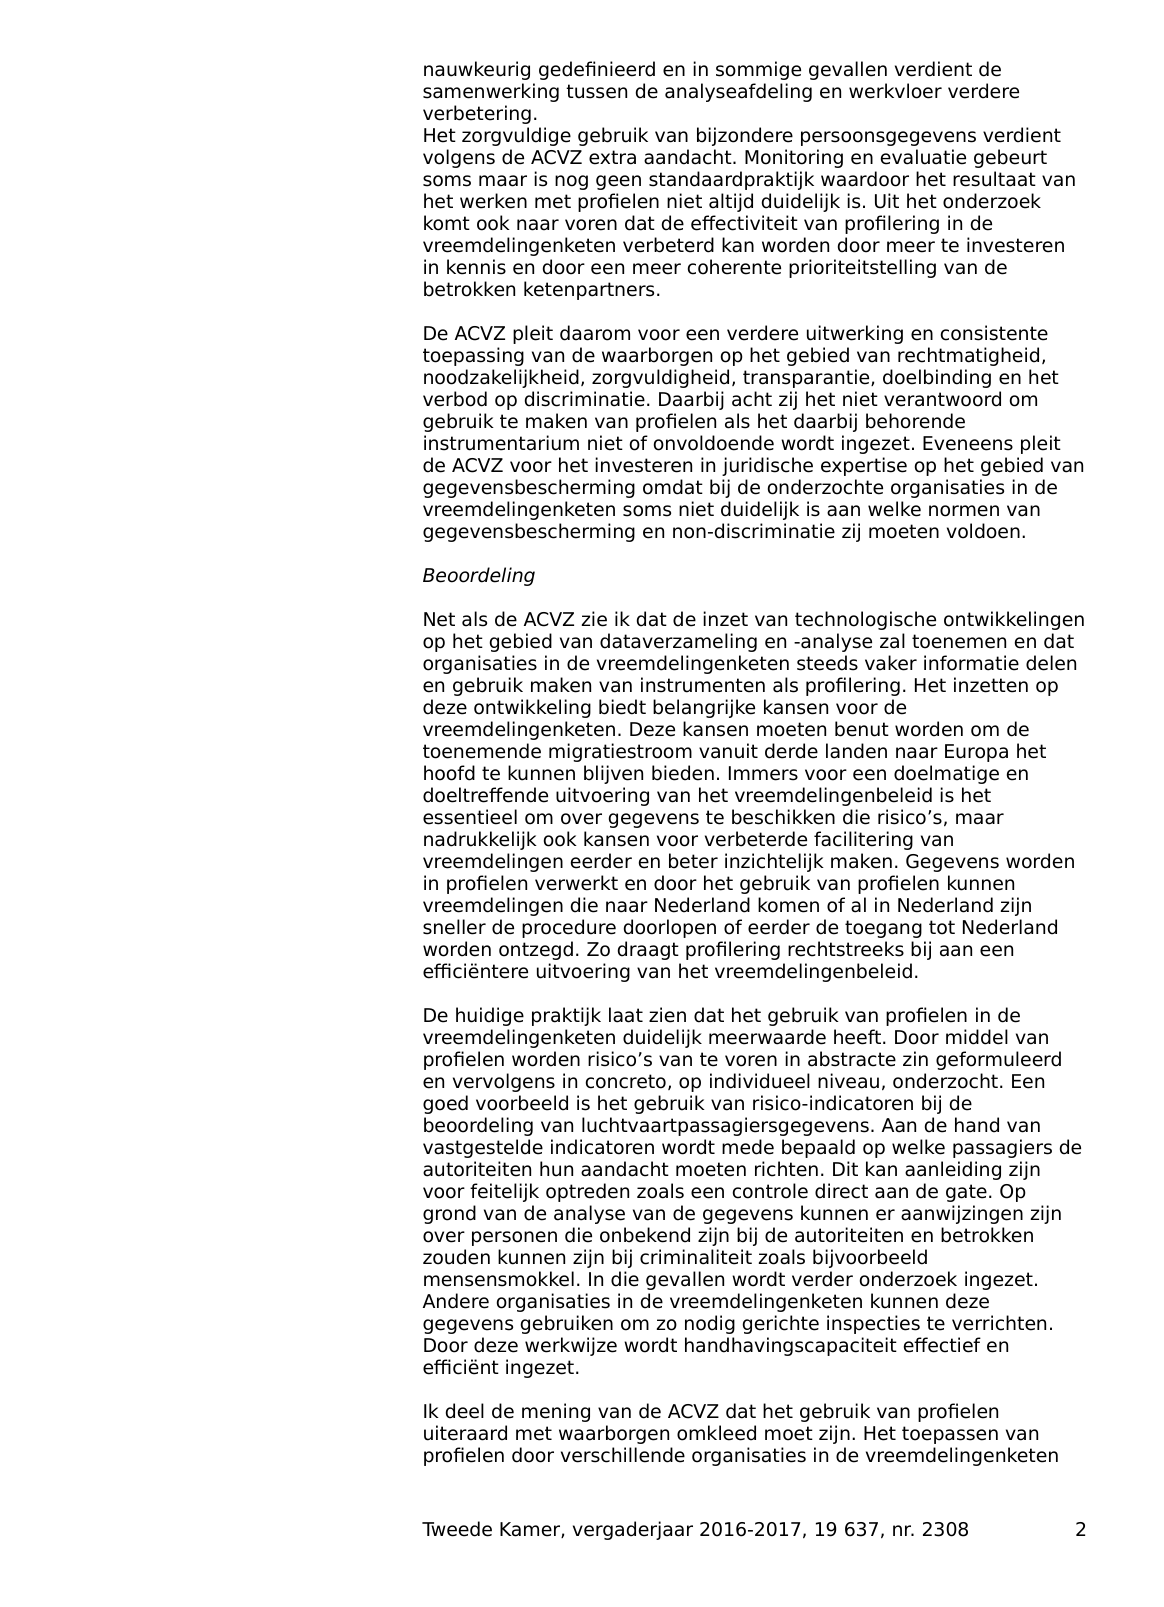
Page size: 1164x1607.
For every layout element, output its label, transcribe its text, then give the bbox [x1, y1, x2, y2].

text Het zorgvuldige gebruik van bijzondere persoonsgegevens verdient volgens de ACVZ extra aandacht. Monitoring en evaluatie gebeurt soms maar is nog geen standaardpraktijk waardoor het resultaat van het werken met profielen niet altijd duidelijk is. Uit het onderzoek komt ook naar voren dat de effectiviteit van profilering in de vreemdelingenketen verbeterd kan worden door meer te investeren in kennis en door een meer coherente prioriteitstelling van de betrokken ketenpartners. [422, 125, 1087, 301]
subtitle Beoordeling [422, 565, 1087, 587]
text nauwkeurig gedefinieerd en in sommige gevallen verdient de samenwerking tussen de analyseafdeling en werkvloer verdere verbetering. [422, 59, 1087, 125]
text Net als de ACVZ zie ik dat de inzet van technologische ontwikkelingen op het gebied van dataverzameling en -analyse zal toenemen en dat organisaties in de vreemdelingenketen steeds vaker informatie delen en gebruik maken van instrumenten als profilering. Het inzetten op deze ontwikkeling biedt belangrijke kansen voor de vreemdelingenketen. Deze kansen moeten benut worden om de toenemende migratiestroom vanuit derde landen naar Europa het hoofd te kunnen blijven bieden. Immers voor een doelmatige en doeltreffende uitvoering van het vreemdelingenbeleid is het essentieel om over gegevens te beschikken die risico’s, maar nadrukkelijk ook kansen voor verbeterde facilitering van vreemdelingen eerder en beter inzichtelijk maken. Gegevens worden in profielen verwerkt en door het gebruik van profielen kunnen vreemdelingen die naar Nederland komen of al in Nederland zijn sneller de procedure doorlopen of eerder de toegang tot Nederland worden ontzegd. Zo draagt profilering rechtstreeks bij aan een efficiëntere uitvoering van het vreemdelingenbeleid. [422, 609, 1087, 983]
text Ik deel de mening van de ACVZ dat het gebruik van profielen uiteraard met waarborgen omkleed moet zijn. Het toepassen van profielen door verschillende organisaties in de vreemdelingenketen [422, 1401, 1087, 1467]
text De huidige praktijk laat zien dat het gebruik van profielen in de vreemdelingenketen duidelijk meerwaarde heeft. Door middel van profielen worden risico’s van te voren in abstracte zin geformuleerd en vervolgens in concreto, op individueel niveau, onderzocht. Een goed voorbeeld is het gebruik van risico-indicatoren bij de beoordeling van luchtvaartpassagiersgegevens. Aan de hand van vastgestelde indicatoren wordt mede bepaald op welke passagiers de autoriteiten hun aandacht moeten richten. Dit kan aanleiding zijn voor feitelijk optreden zoals een controle direct aan de gate. Op grond van de analyse van de gegevens kunnen er aanwijzingen zijn over personen die onbekend zijn bij de autoriteiten en betrokken zouden kunnen zijn bij criminaliteit zoals bijvoorbeeld mensensmokkel. In die gevallen wordt verder onderzoek ingezet. Andere organisaties in de vreemdelingenketen kunnen deze gegevens gebruiken om zo nodig gerichte inspecties te verrichten. Door deze werkwijze wordt handhavingscapaciteit effectief en efficiënt ingezet. [422, 1005, 1087, 1379]
text De ACVZ pleit daarom voor een verdere uitwerking en consistente toepassing van de waarborgen op het gebied van rechtmatigheid, noodzakelijkheid, zorgvuldigheid, transparantie, doelbinding en het verbod op discriminatie. Daarbij acht zij het niet verantwoord om gebruik te maken van profielen als het daarbij behorende instrumentarium niet of onvoldoende wordt ingezet. Eveneens pleit de ACVZ voor het investeren in juridische expertise op het gebied van gegevensbescherming omdat bij de onderzochte organisaties in de vreemdelingenketen soms niet duidelijk is aan welke normen van gegevensbescherming en non-discriminatie zij moeten voldoen. [422, 323, 1087, 543]
